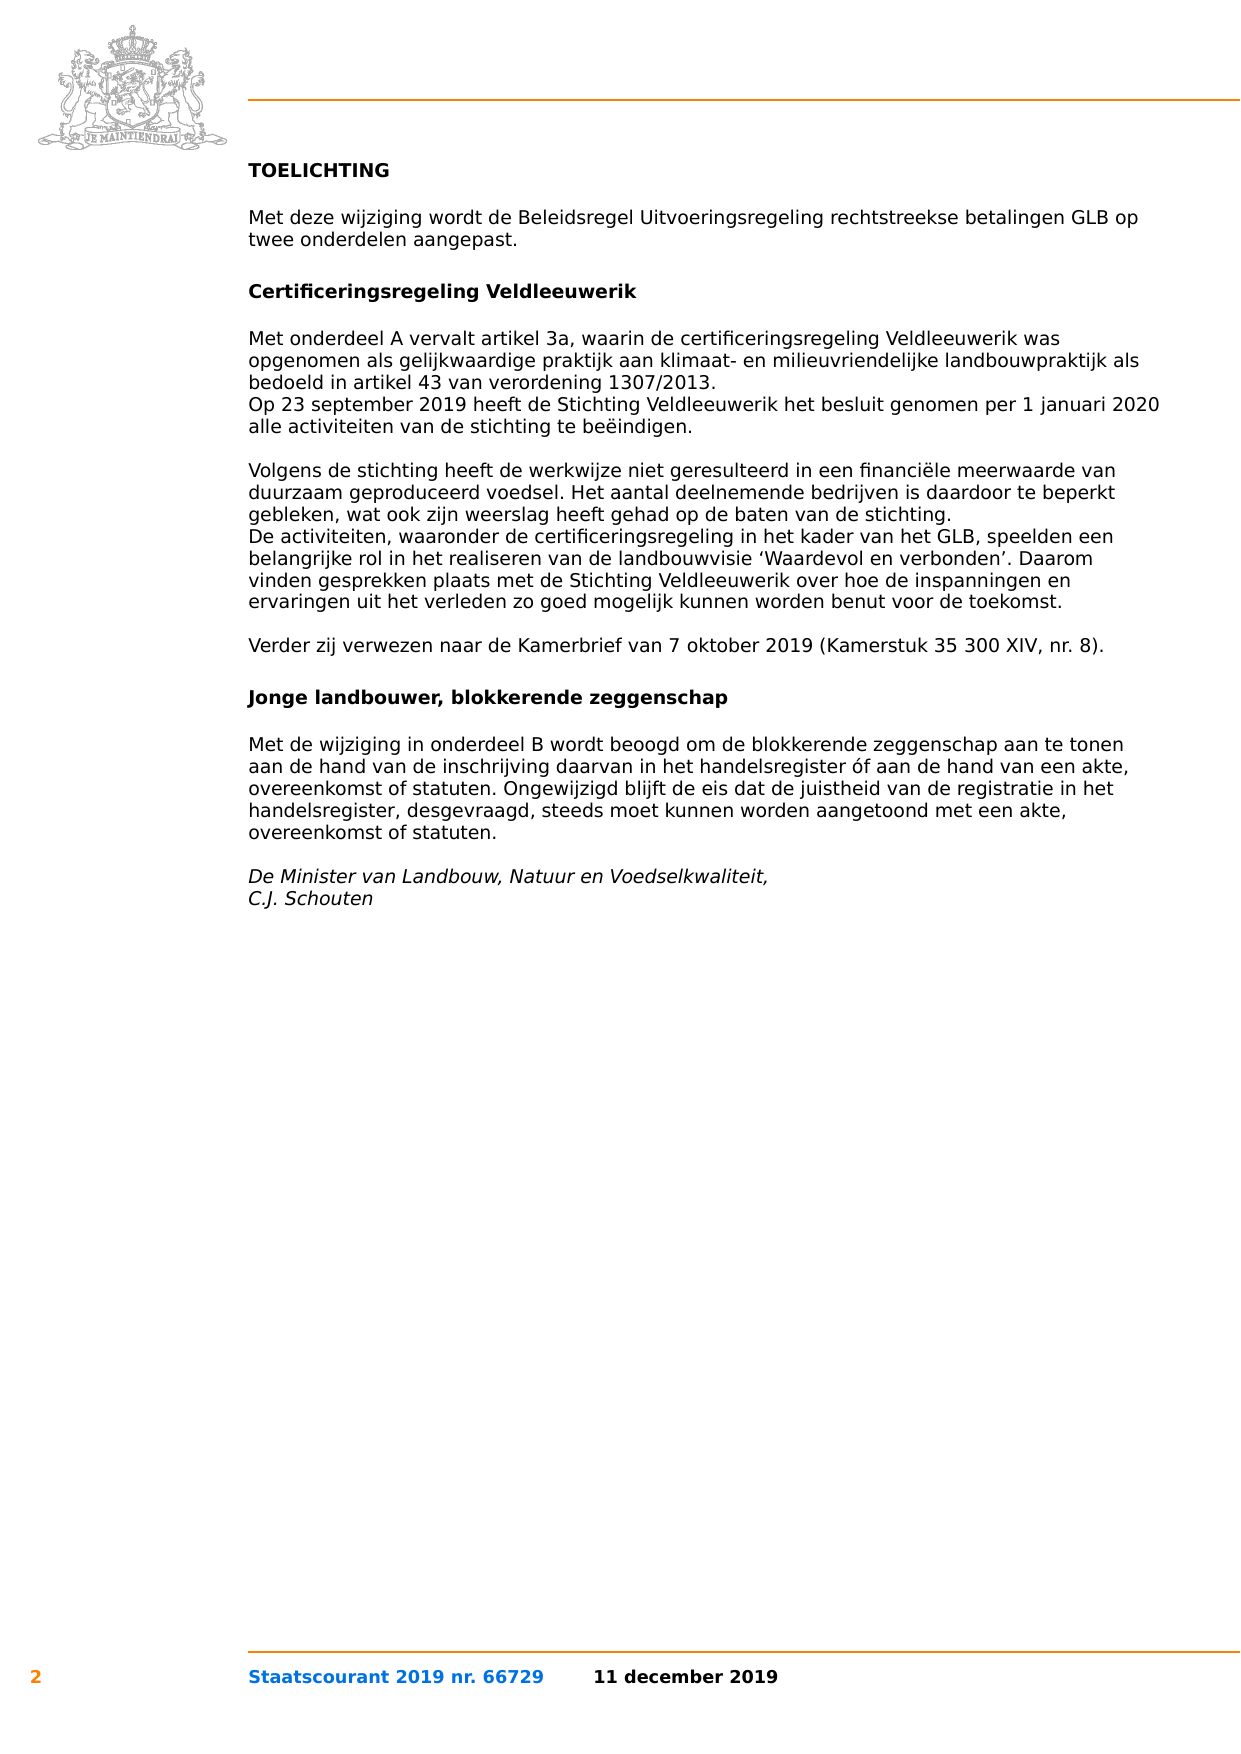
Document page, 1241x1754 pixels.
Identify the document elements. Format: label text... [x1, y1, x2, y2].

picture [38, 25, 227, 150]
subtitle TOELICHTING [248, 160, 1163, 182]
text Op 23 september 2019 heeft de Stichting Veldleeuwerik het besluit genomen per 1 januari 2020 alle activiteiten van de stichting te beëindigen. [248, 394, 1163, 438]
text Met de wijziging in onderdeel B wordt beoogd om de blokkerende zeggenschap aan te tonen aan de hand van de inschrijving daarvan in het handelsregister óf aan de hand van een akte, overeenkomst of statuten. Ongewijzigd blijft de eis dat de juistheid van de registratie in het handelsregister, desgevraagd, steeds moet kunnen worden aangetoond met een akte, overeenkomst of statuten. [248, 734, 1163, 844]
text Verder zij verwezen naar de Kamerbrief van 7 oktober 2019 (Kamerstuk 35 300 XIV, nr. 8). [248, 635, 1163, 657]
subtitle Jonge landbouwer, blokkerende zeggenschap [248, 687, 1163, 709]
text De Minister van Landbouw, Natuur en Voedselkwaliteit, C.J. Schouten [248, 866, 1163, 910]
text Volgens de stichting heeft de werkwijze niet geresulteerd in een financiële meerwaarde van duurzaam geproduceerd voedsel. Het aantal deelnemende bedrijven is daardoor te beperkt gebleken, wat ook zijn weerslag heeft gehad op de baten van de stichting. [248, 459, 1163, 526]
text Met deze wijziging wordt de Beleidsregel Uitvoeringsregeling rechtstreekse betalingen GLB op twee onderdelen aangepast. [248, 207, 1163, 251]
text Met onderdeel A vervalt artikel 3a, waarin de certificeringsregeling Veldleeuwerik was opgenomen als gelijkwaardige praktijk aan klimaat- en milieuvriendelijke landbouwpraktijk als bedoeld in artikel 43 van verordening 1307/2013. [248, 328, 1163, 394]
subtitle Certificeringsregeling Veldleeuwerik [248, 281, 1163, 303]
text De activiteiten, waaronder de certificeringsregeling in het kader van het GLB, speelden een belangrijke rol in het realiseren van de landbouwvisie ‘Waardevol en verbonden’. Daarom vinden gesprekken plaats met de Stichting Veldleeuwerik over hoe de inspanningen en ervaringen uit het verleden zo goed mogelijk kunnen worden benut voor de toekomst. [248, 526, 1163, 613]
